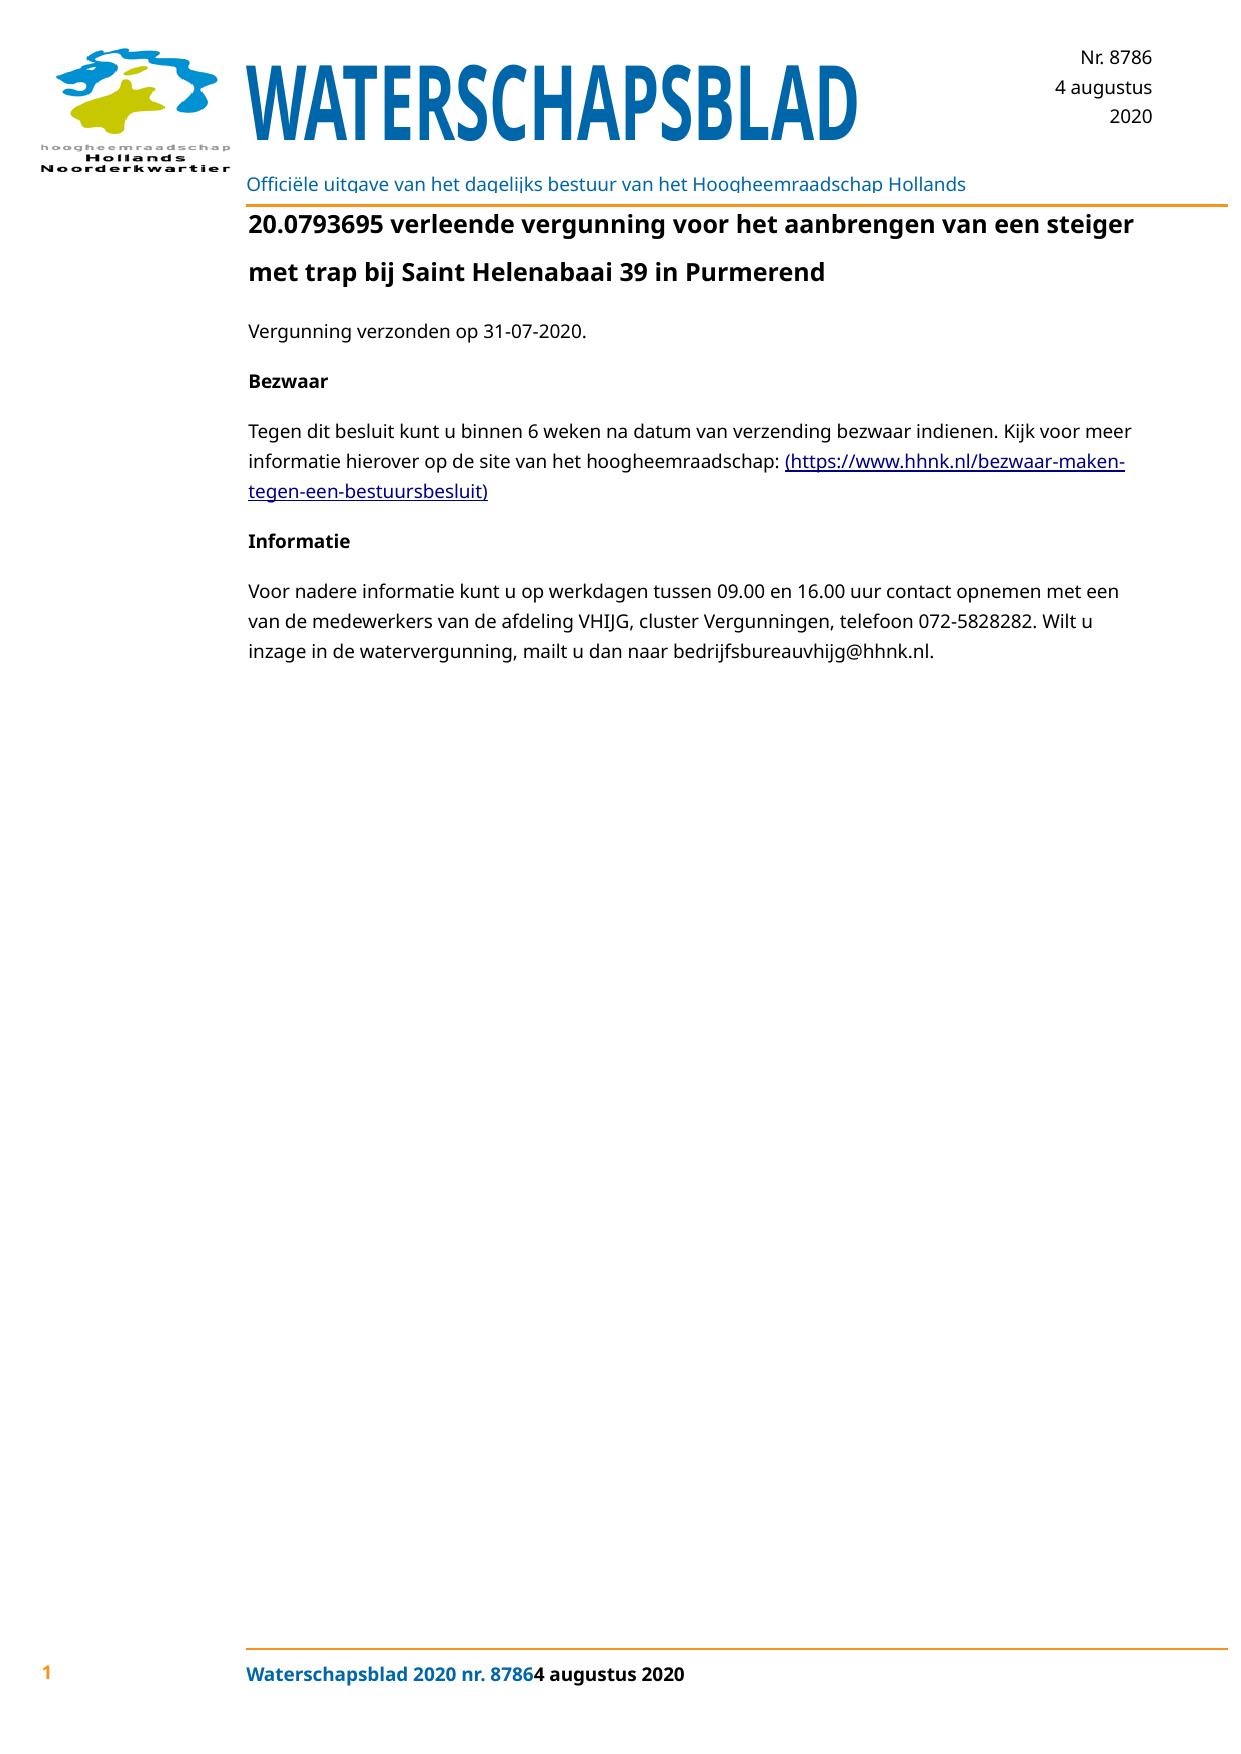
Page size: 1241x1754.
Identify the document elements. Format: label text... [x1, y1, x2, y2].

text Vergunning verzonden op 31-07-2020. [248, 318, 1152, 344]
text Voor nadere informatie kunt u op werkdagen tussen 09.00 en 16.00 uur contact opnemen met een van de medewerkers van de afdeling VHIJG, cluster Vergunningen, telefoon 072-5828282. Wilt u inzage in de watervergunning, mailt u dan naar bedrijfsbureauvhijg@hhnk.nl. [248, 579, 1152, 664]
text Tegen dit besluit kunt u binnen 6 weken na datum van verzending bezwaar indienen. Kijk voor meer informatie hierover op de site van het hoogheemraadschap: (https://www.hhnk.nl/bezwaar-maken-tegen-een-bestuursbesluit) [248, 419, 1152, 504]
text Bezwaar [248, 368, 1152, 394]
text 20.0793695 verleende vergunning voor het aanbrengen van een steiger met trap bij Saint Helenabaai 39 in Purmerend [248, 207, 1152, 288]
picture [41, 47, 231, 172]
text Informatie [248, 528, 1152, 554]
